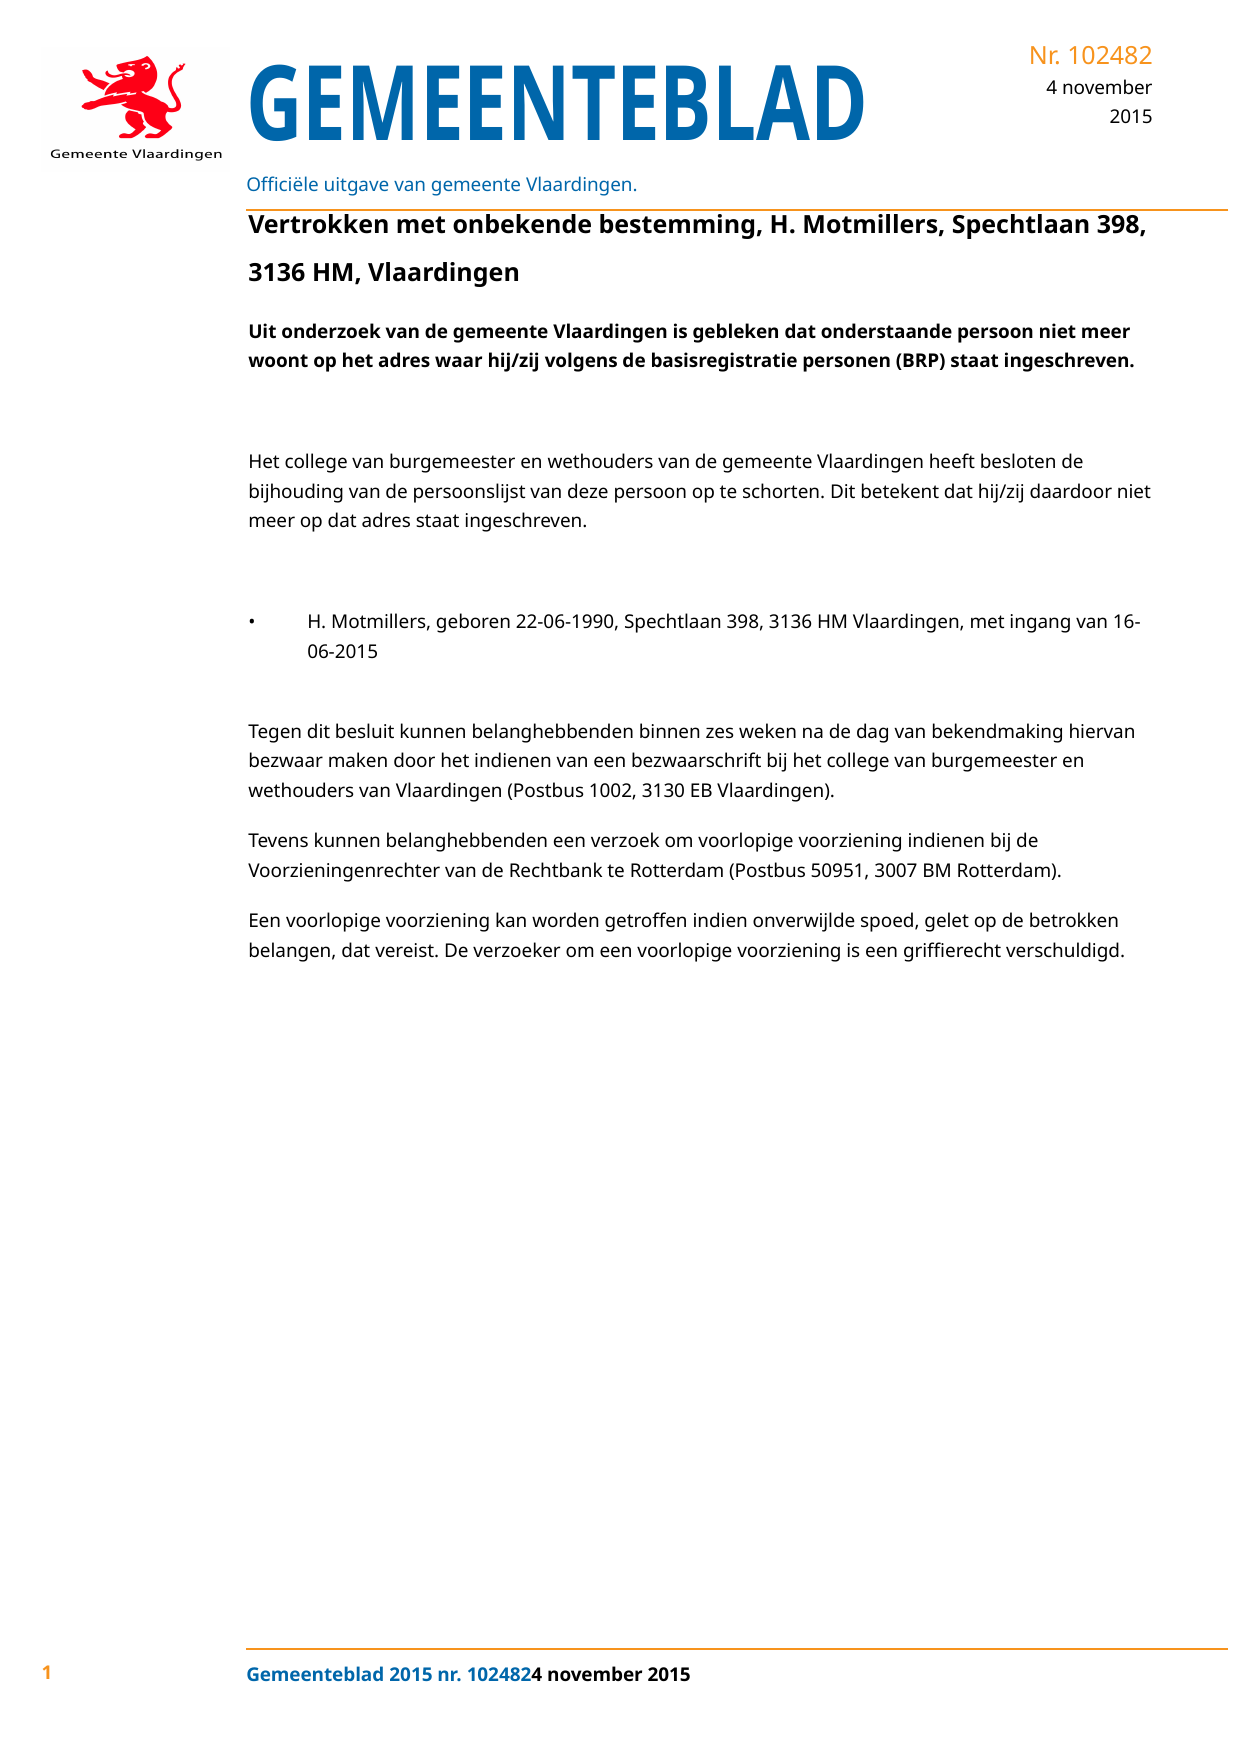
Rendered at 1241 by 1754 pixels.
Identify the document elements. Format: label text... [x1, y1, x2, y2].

text Het college van burgemeester en wethouders van de gemeente Vlaardingen heeft besloten de bijhouding van de persoonslijst van deze persoon op te schorten. Dit betekent dat hij/zij daardoor niet meer op dat adres staat ingeschreven. [248, 448, 1152, 533]
text Vertrokken met onbekende bestemming, H. Motmillers, Spechtlaan 398, 3136 HM, Vlaardingen [248, 211, 1152, 288]
text Tevens kunnen belanghebbenden een verzoek om voorlopige voorziening indienen bij de Voorzieningenrechter van de Rechtbank te Rotterdam (Postbus 50951, 3007 BM Rotterdam). [248, 827, 1152, 883]
list H. Motmillers, geboren 22-06-1990, Spechtlaan 398, 3136 HM Vlaardingen, met ingang van 16-06-2015 [248, 608, 1152, 664]
text Tegen dit besluit kunnen belanghebbenden binnen zes weken na de dag van bekendmaking hiervan bezwaar maken door het indienen van een bezwaarschrift bij het college van burgemeester en wethouders van Vlaardingen (Postbus 1002, 3130 EB Vlaardingen). [248, 718, 1152, 803]
text Uit onderzoek van de gemeente Vlaardingen is gebleken dat onderstaande persoon niet meer woont op het adres waar hij/zij volgens de basisregistratie personen (BRP) staat ingeschreven. [248, 318, 1152, 373]
text Een voorlopige voorziening kan worden getroffen indien onverwijlde spoed, gelet op de betrokken belangen, dat vereist. De verzoeker om een voorlopige voorziening is een griffierecht verschuldigd. [248, 907, 1152, 963]
picture [41, 47, 231, 172]
